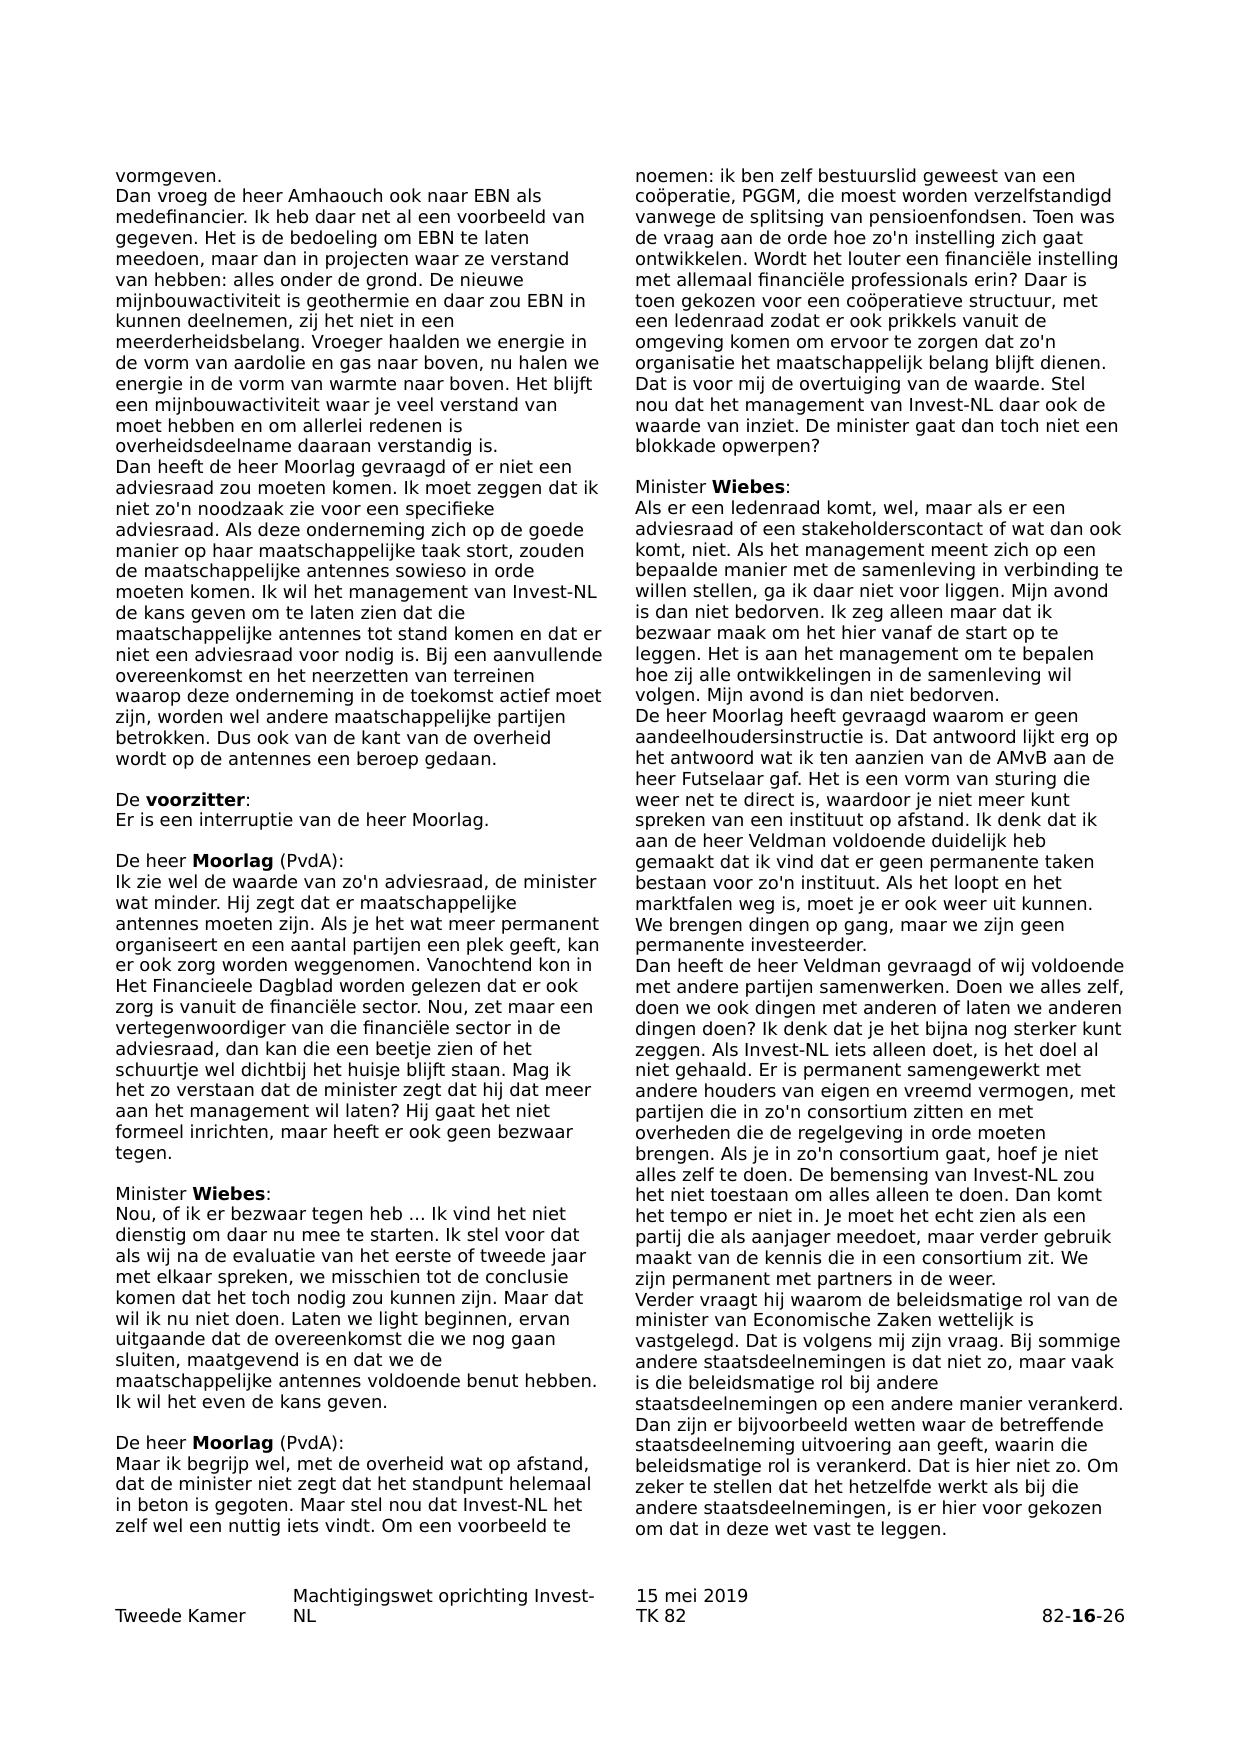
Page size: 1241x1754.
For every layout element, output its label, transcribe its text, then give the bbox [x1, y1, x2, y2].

text De voorzitter: [115, 789, 605, 810]
text Dan heeft de heer Moorlag gevraagd of er niet een adviesraad zou moeten komen. Ik moet zeggen dat ik niet zo'n noodzaak zie voor een specifieke adviesraad. Als deze onderneming zich op de goede manier op haar maatschappelijke taak stort, zouden de maatschappelijke antennes sowieso in orde moeten komen. Ik wil het management van Invest-NL de kans geven om te laten zien dat die maatschappelijke antennes tot stand komen en dat er niet een adviesraad voor nodig is. Bij een aanvullende overeenkomst en het neerzetten van terreinen waarop deze onderneming in de toekomst actief moet zijn, worden wel andere maatschappelijke partijen betrokken. Dus ook van de kant van de overheid wordt op de antennes een beroep gedaan. [115, 457, 605, 769]
text De heer Moorlag heeft gevraagd waarom er geen aandeelhoudersinstructie is. Dat antwoord lijkt erg op het antwoord wat ik ten aanzien van de AMvB aan de heer Futselaar gaf. Het is een vorm van sturing die weer net te direct is, waardoor je niet meer kunt spreken van een instituut op afstand. Ik denk dat ik aan de heer Veldman voldoende duidelijk heb gemaakt dat ik vind dat er geen permanente taken bestaan voor zo'n instituut. Als het loopt en het marktfalen weg is, moet je er ook weer uit kunnen. We brengen dingen op gang, maar we zijn geen permanente investeerder. [635, 706, 1125, 956]
text Verder vraagt hij waarom de beleidsmatige rol van de minister van Economische Zaken wettelijk is vastgelegd. Dat is volgens mij zijn vraag. Bij sommige andere staatsdeelnemingen is dat niet zo, maar vaak is die beleidsmatige rol bij andere staatsdeelnemingen op een andere manier verankerd. Dan zijn er bijvoorbeeld wetten waar de betreffende staatsdeelneming uitvoering aan geeft, waarin die beleidsmatige rol is verankerd. Dat is hier niet zo. Om zeker te stellen dat het hetzelfde werkt als bij die andere staatsdeelnemingen, is er hier voor gekozen om dat in deze wet vast te leggen. [635, 1289, 1125, 1539]
text Er is een interruptie van de heer Moorlag. [115, 810, 605, 831]
text Ik zie wel de waarde van zo'n adviesraad, de minister wat minder. Hij zegt dat er maatschappelijke antennes moeten zijn. Als je het wat meer permanent organiseert en een aantal partijen een plek geeft, kan er ook zorg worden weggenomen. Vanochtend kon in Het Financieele Dagblad worden gelezen dat er ook zorg is vanuit de financiële sector. Nou, zet maar een vertegenwoordiger van die financiële sector in de adviesraad, dan kan die een beetje zien of het schuurtje wel dichtbij het huisje blijft staan. Mag ik het zo verstaan dat de minister zegt dat hij dat meer aan het management wil laten? Hij gaat het niet formeel inrichten, maar heeft er ook geen bezwaar tegen. [115, 872, 605, 1163]
text Dan vroeg de heer Amhaouch ook naar EBN als medefinancier. Ik heb daar net al een voorbeeld van gegeven. Het is de bedoeling om EBN te laten meedoen, maar dan in projecten waar ze verstand van hebben: alles onder de grond. De nieuwe mijnbouwactiviteit is geothermie en daar zou EBN in kunnen deelnemen, zij het niet in een meerderheidsbelang. Vroeger haalden we energie in de vorm van aardolie en gas naar boven, nu halen we energie in de vorm van warmte naar boven. Het blijft een mijnbouwactiviteit waar je veel verstand van moet hebben en om allerlei redenen is overheidsdeelname daaraan verstandig is. [115, 186, 605, 457]
text De heer Moorlag (PvdA): [115, 851, 605, 872]
text Als er een ledenraad komt, wel, maar als er een adviesraad of een stakeholderscontact of wat dan ook komt, niet. Als het management meent zich op een bepaalde manier met de samenleving in verbinding te willen stellen, ga ik daar niet voor liggen. Mijn avond is dan niet bedorven. Ik zeg alleen maar dat ik bezwaar maak om het hier vanaf de start op te leggen. Het is aan het management om te bepalen hoe zij alle ontwikkelingen in de samenleving wil volgen. Mijn avond is dan niet bedorven. [635, 498, 1125, 706]
text Nou, of ik er bezwaar tegen heb ... Ik vind het niet dienstig om daar nu mee te starten. Ik stel voor dat als wij na de evaluatie van het eerste of tweede jaar met elkaar spreken, we misschien tot de conclusie komen dat het toch nodig zou kunnen zijn. Maar dat wil ik nu niet doen. Laten we light beginnen, ervan uitgaande dat de overeenkomst die we nog gaan sluiten, maatgevend is en dat we de maatschappelijke antennes voldoende benut hebben. Ik wil het even de kans geven. [115, 1204, 605, 1412]
text Minister Wiebes: [115, 1183, 605, 1204]
text Dan heeft de heer Veldman gevraagd of wij voldoende met andere partijen samenwerken. Doen we alles zelf, doen we ook dingen met anderen of laten we anderen dingen doen? Ik denk dat je het bijna nog sterker kunt zeggen. Als Invest-NL iets alleen doet, is het doel al niet gehaald. Er is permanent samengewerkt met andere houders van eigen en vreemd vermogen, met partijen die in zo'n consortium zitten en met overheden die de regelgeving in orde moeten brengen. Als je in zo'n consortium gaat, hoef je niet alles zelf te doen. De bemensing van Invest-NL zou het niet toestaan om alles alleen te doen. Dan komt het tempo er niet in. Je moet het echt zien als een partij die als aanjager meedoet, maar verder gebruik maakt van de kennis die in een consortium zit. We zijn permanent met partners in de weer. [635, 956, 1125, 1289]
text vormgeven. [115, 165, 605, 186]
text Maar ik begrijp wel, met de overheid wat op afstand, dat de minister niet zegt dat het standpunt helemaal in beton is gegoten. Maar stel nou dat Invest-NL het zelf wel een nuttig iets vindt. Om een voorbeeld te [115, 1453, 605, 1537]
text De heer Moorlag (PvdA): [115, 1432, 605, 1453]
text Minister Wiebes: [635, 477, 1125, 498]
text noemen: ik ben zelf bestuurslid geweest van een coöperatie, PGGM, die moest worden verzelfstandigd vanwege de splitsing van pensioenfondsen. Toen was de vraag aan de orde hoe zo'n instelling zich gaat ontwikkelen. Wordt het louter een financiële instelling met allemaal financiële professionals erin? Daar is toen gekozen voor een coöperatieve structuur, met een ledenraad zodat er ook prikkels vanuit de omgeving komen om ervoor te zorgen dat zo'n organisatie het maatschappelijk belang blijft dienen. Dat is voor mij de overtuiging van de waarde. Stel nou dat het management van Invest-NL daar ook de waarde van inziet. De minister gaat dan toch niet een blokkade opwerpen? [635, 165, 1125, 457]
